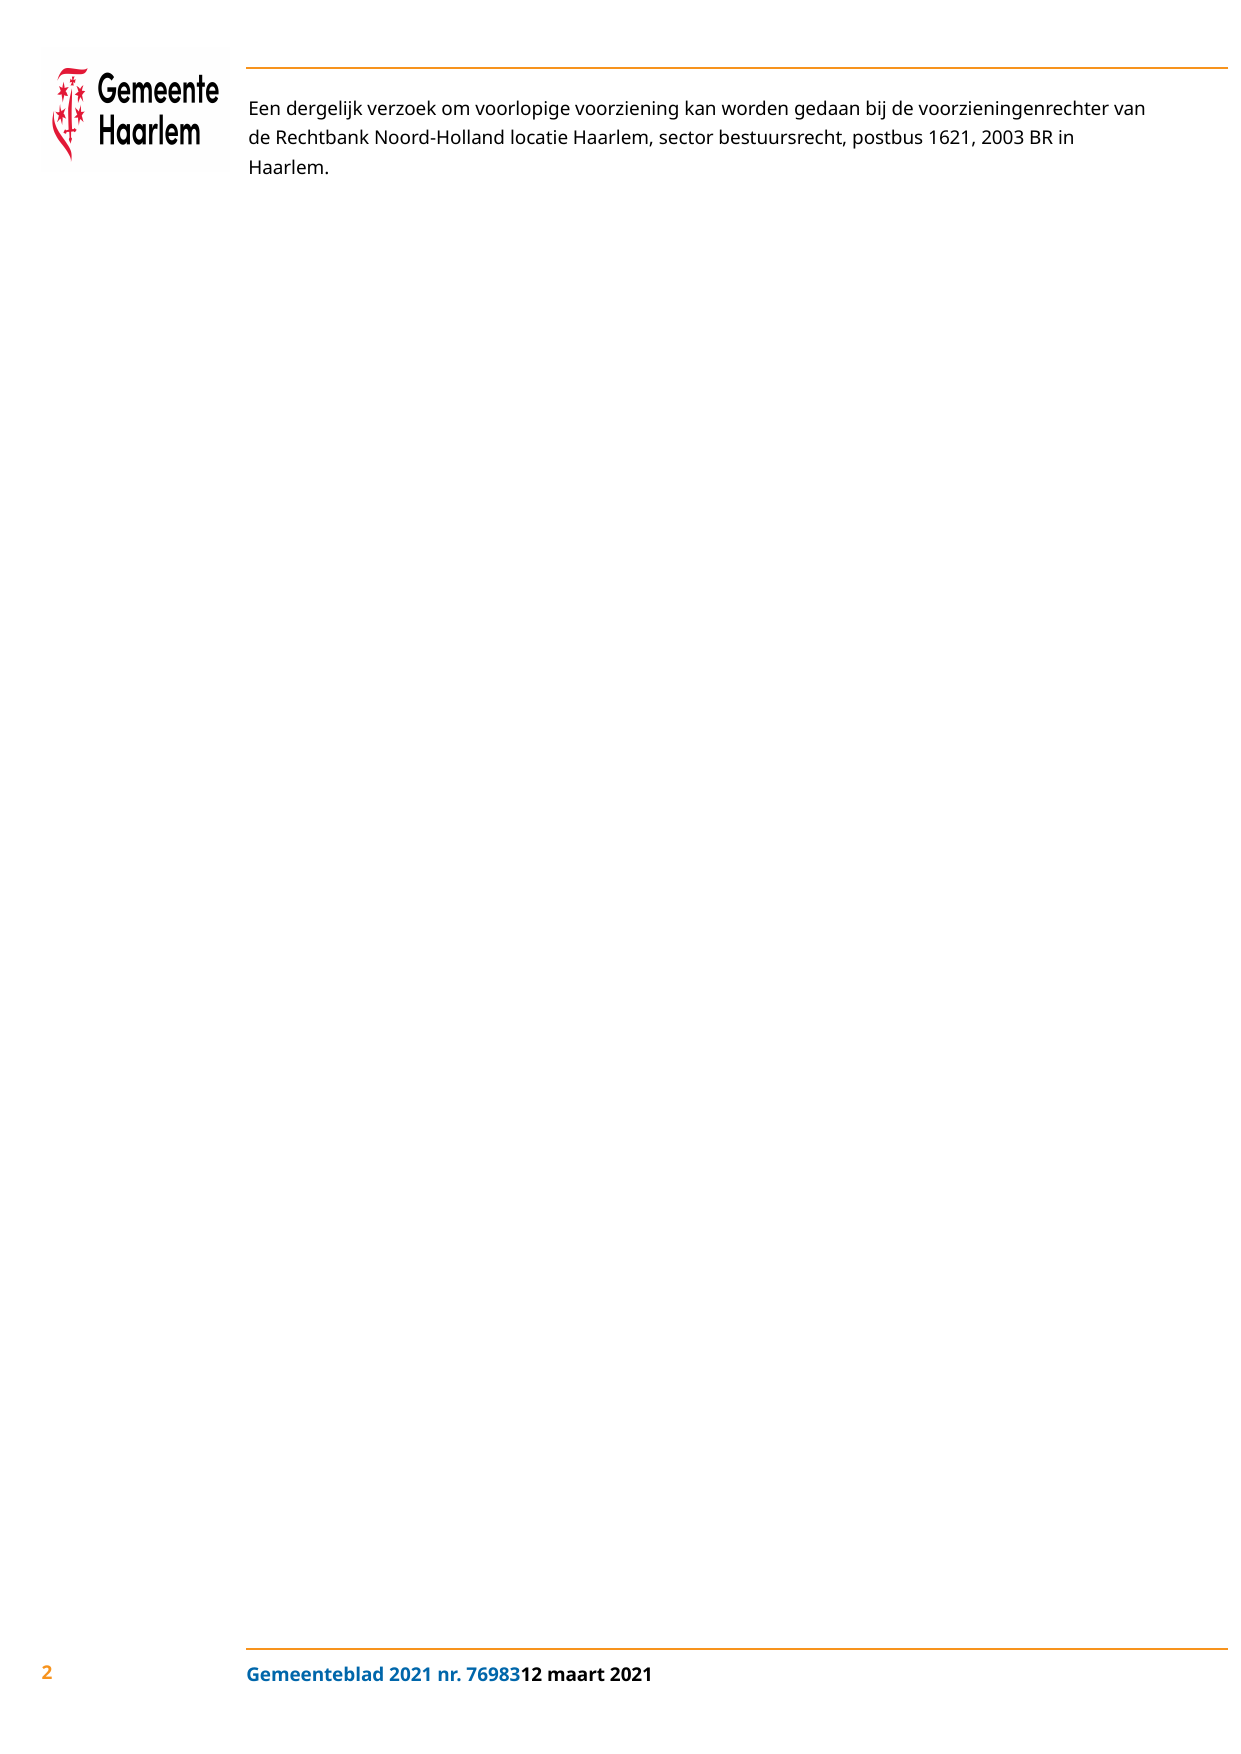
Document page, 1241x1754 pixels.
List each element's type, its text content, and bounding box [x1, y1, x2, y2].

picture [41, 47, 231, 172]
text Een dergelijk verzoek om voorlopige voorziening kan worden gedaan bij de voorzieningenrechter van de Rechtbank Noord-Holland locatie Haarlem, sector bestuursrecht, postbus 1621, 2003 BR in Haarlem. [248, 95, 1152, 180]
